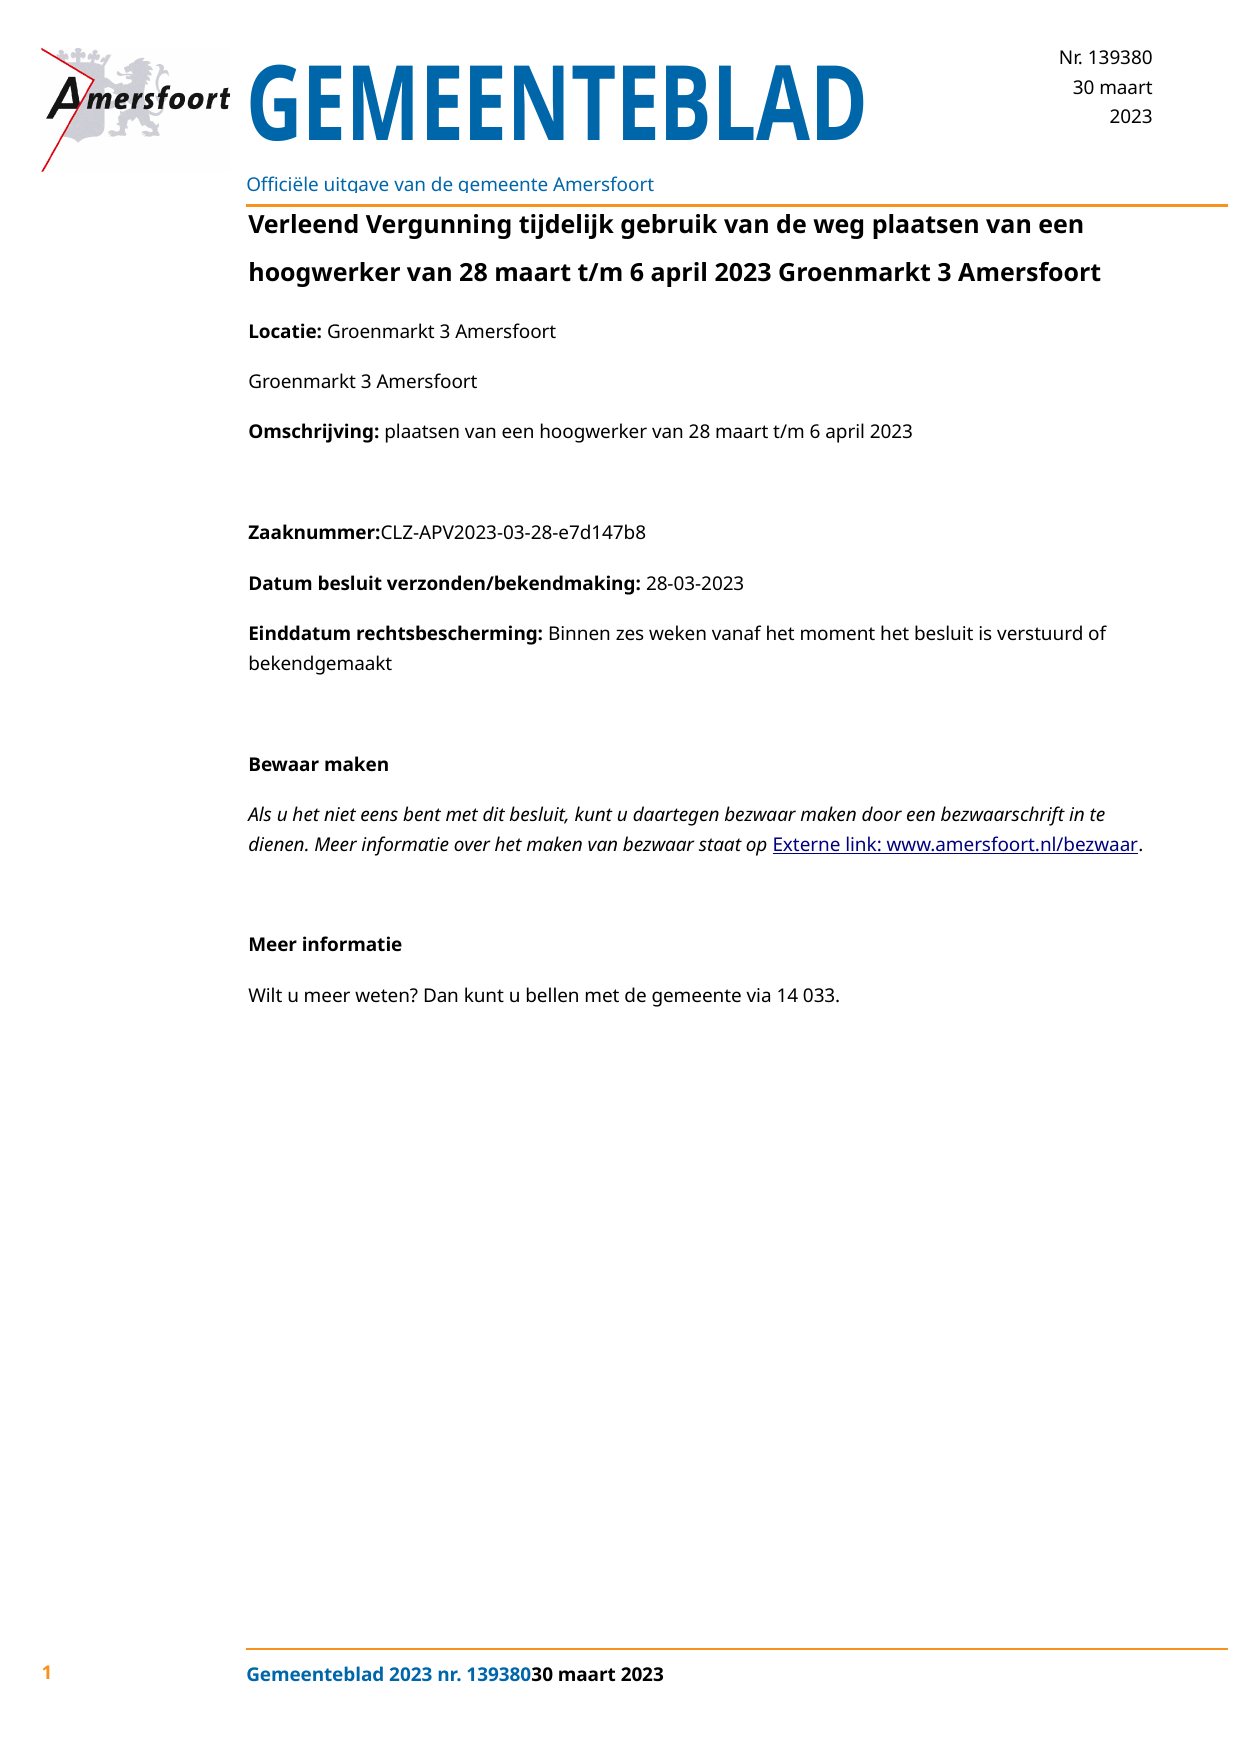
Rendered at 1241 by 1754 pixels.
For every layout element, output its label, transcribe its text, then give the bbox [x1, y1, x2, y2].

text Zaaknummer:CLZ-APV2023-03-28-e7d147b8 [248, 519, 1152, 545]
text Locatie: Groenmarkt 3 Amersfoort [248, 318, 1152, 344]
text Verleend Vergunning tijdelijk gebruik van de weg plaatsen van een hoogwerker van 28 maart t/m 6 april 2023 Groenmarkt 3 Amersfoort [248, 207, 1152, 288]
text Einddatum rechtsbescherming: Binnen zes weken vanaf het moment het besluit is verstuurd of bekendgemaakt [248, 620, 1152, 676]
text Groenmarkt 3 Amersfoort [248, 368, 1152, 394]
text Wilt u meer weten? Dan kunt u bellen met de gemeente via 14 033. [248, 982, 1152, 1008]
text Datum besluit verzonden/bekendmaking: 28-03-2023 [248, 570, 1152, 596]
text Omschrijving: plaatsen van een hoogwerker van 28 maart t/m 6 april 2023 [248, 419, 1152, 444]
picture [41, 47, 231, 172]
text Als u het niet eens bent met dit besluit, kunt u daartegen bezwaar maken door een bezwaarschrift in te dienen. Meer informatie over het maken van bezwaar staat op Externe link: www.amersfoort.nl/bezwaar. [248, 801, 1152, 857]
text Bewaar maken [248, 751, 1152, 777]
text Meer informatie [248, 932, 1152, 957]
